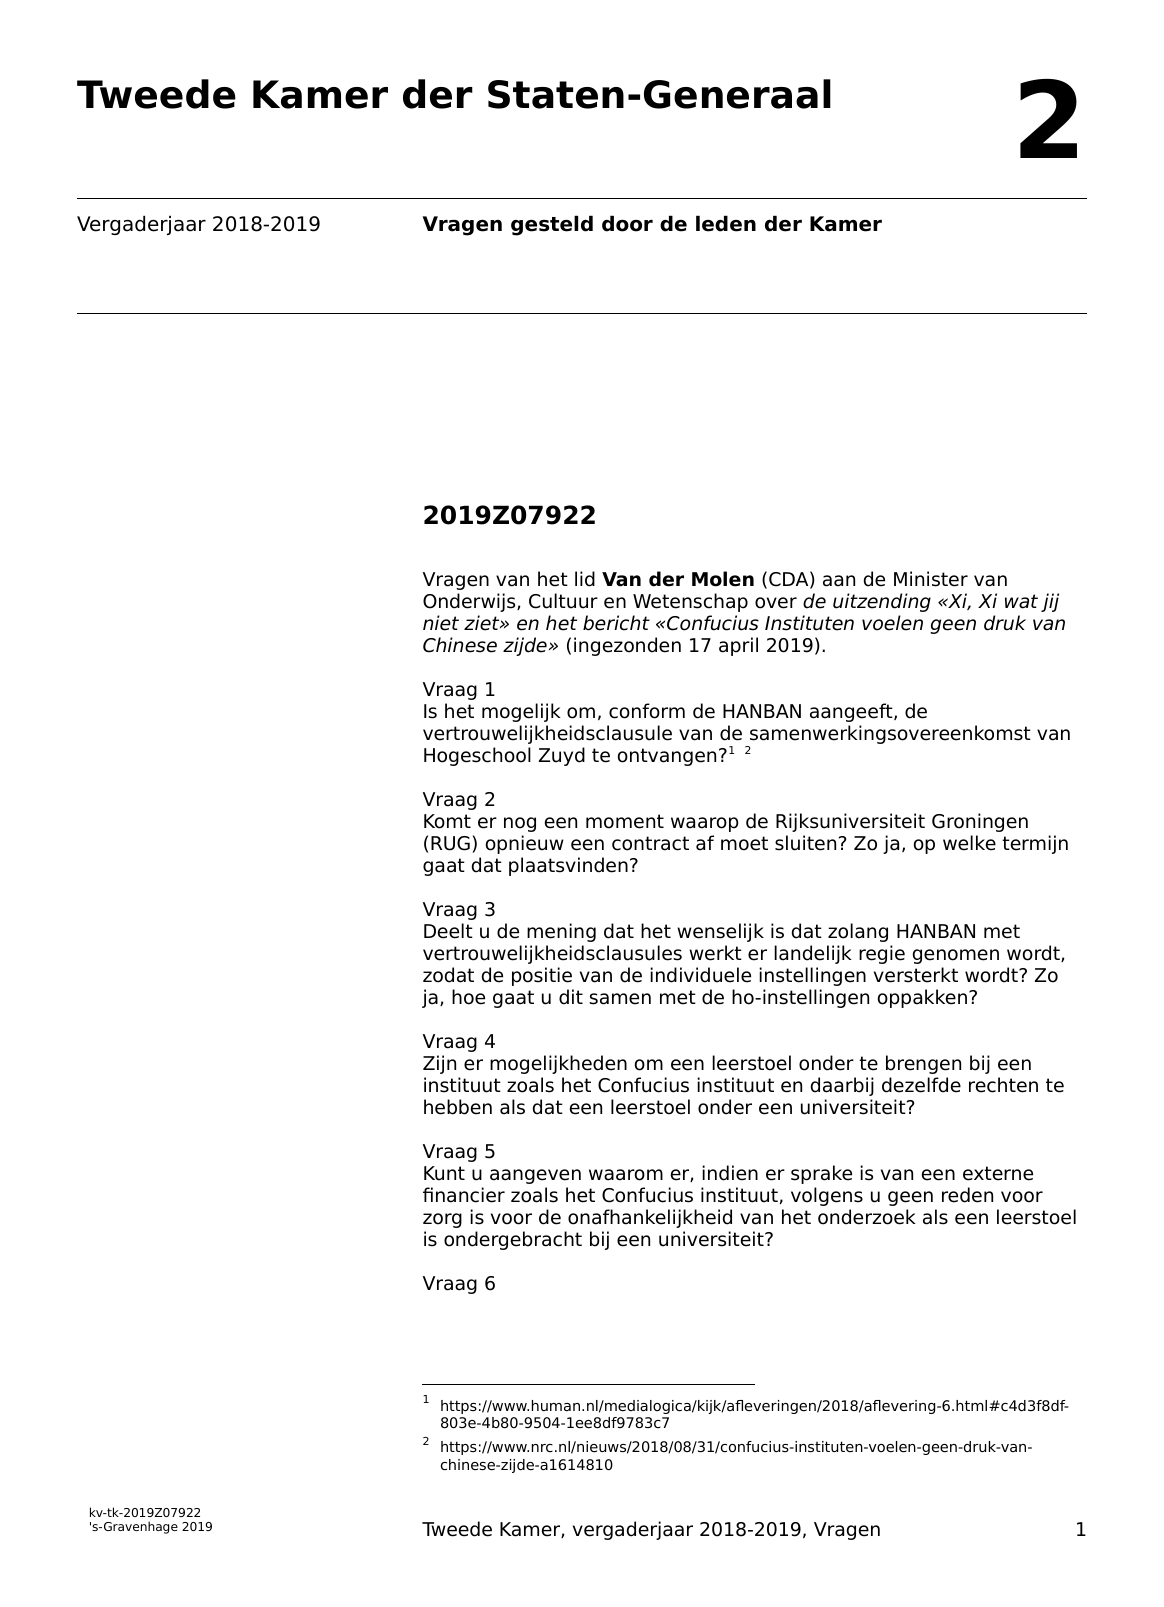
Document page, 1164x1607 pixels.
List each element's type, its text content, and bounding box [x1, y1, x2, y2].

text Vragen van het lid Van der Molen (CDA) aan de Minister van Onderwijs, Cultuur en Wetenschap over de uitzending «Xi, Xi wat jij niet ziet» en het bericht «Confucius Instituten voelen geen druk van Chinese zijde» (ingezonden 17 april 2019). [422, 569, 1087, 657]
text Vraag 6 [422, 1273, 1087, 1295]
text Vraag 5 [422, 1141, 1087, 1163]
table_cell Vergaderjaar 2018-2019 [77, 199, 422, 313]
text Vraag 3 [422, 899, 1087, 921]
text 's-Gravenhage 2019 [88, 1520, 323, 1534]
table_header 2 [886, 59, 1087, 198]
text Deelt u de mening dat het wenselijk is dat zolang HANBAN met vertrouwelijkheidsclausules werkt er landelijk regie genomen wordt, zodat de positie van de individuele instellingen versterkt wordt? Zo ja, hoe gaat u dit samen met de ho-instellingen oppakken? [422, 921, 1087, 1009]
text Kunt u aangeven waarom er, indien er sprake is van een externe financier zoals het Confucius instituut, volgens u geen reden voor zorg is voor de onafhankelijkheid van het onderzoek als een leerstoel is ondergebracht bij een universiteit? [422, 1163, 1087, 1251]
text Zijn er mogelijkheden om een leerstoel onder te brengen bij een instituut zoals het Confucius instituut en daarbij dezelfde rechten te hebben als dat een leerstoel onder een universiteit? [422, 1053, 1087, 1119]
text Komt er nog een moment waarop de Rijksuniversiteit Groningen (RUG) opnieuw een contract af moet sluiten? Zo ja, op welke termijn gaat dat plaatsvinden? [422, 811, 1087, 877]
text Vraag 4 [422, 1031, 1087, 1053]
text Is het mogelijk om, conform de HANBAN aangeeft, de vertrouwelijkheidsclausule van de samenwerkingsovereenkomst van Hogeschool Zuyd te ontvangen? [422, 701, 1087, 767]
text Vraag 1 [422, 679, 1087, 701]
text https://www.nrc.nl/nieuws/2018/08/31/confucius-instituten-voelen-geen-druk-van-chinese-zijde-a1614810 [422, 1435, 1087, 1474]
text Vraag 2 [422, 789, 1087, 811]
text 2019Z07922 [422, 501, 1087, 531]
table_cell Vragen gesteld door de leden der Kamer [422, 199, 1087, 313]
text https://www.human.nl/medialogica/kijk/afleveringen/2018/aflevering-6.html#c4d3f8df-803e-4b80-9504-1ee8df9783c7 [422, 1393, 1087, 1432]
text kv-tk-2019Z07922 [88, 1506, 323, 1520]
table_header Tweede Kamer der Staten-Generaal [77, 59, 886, 198]
